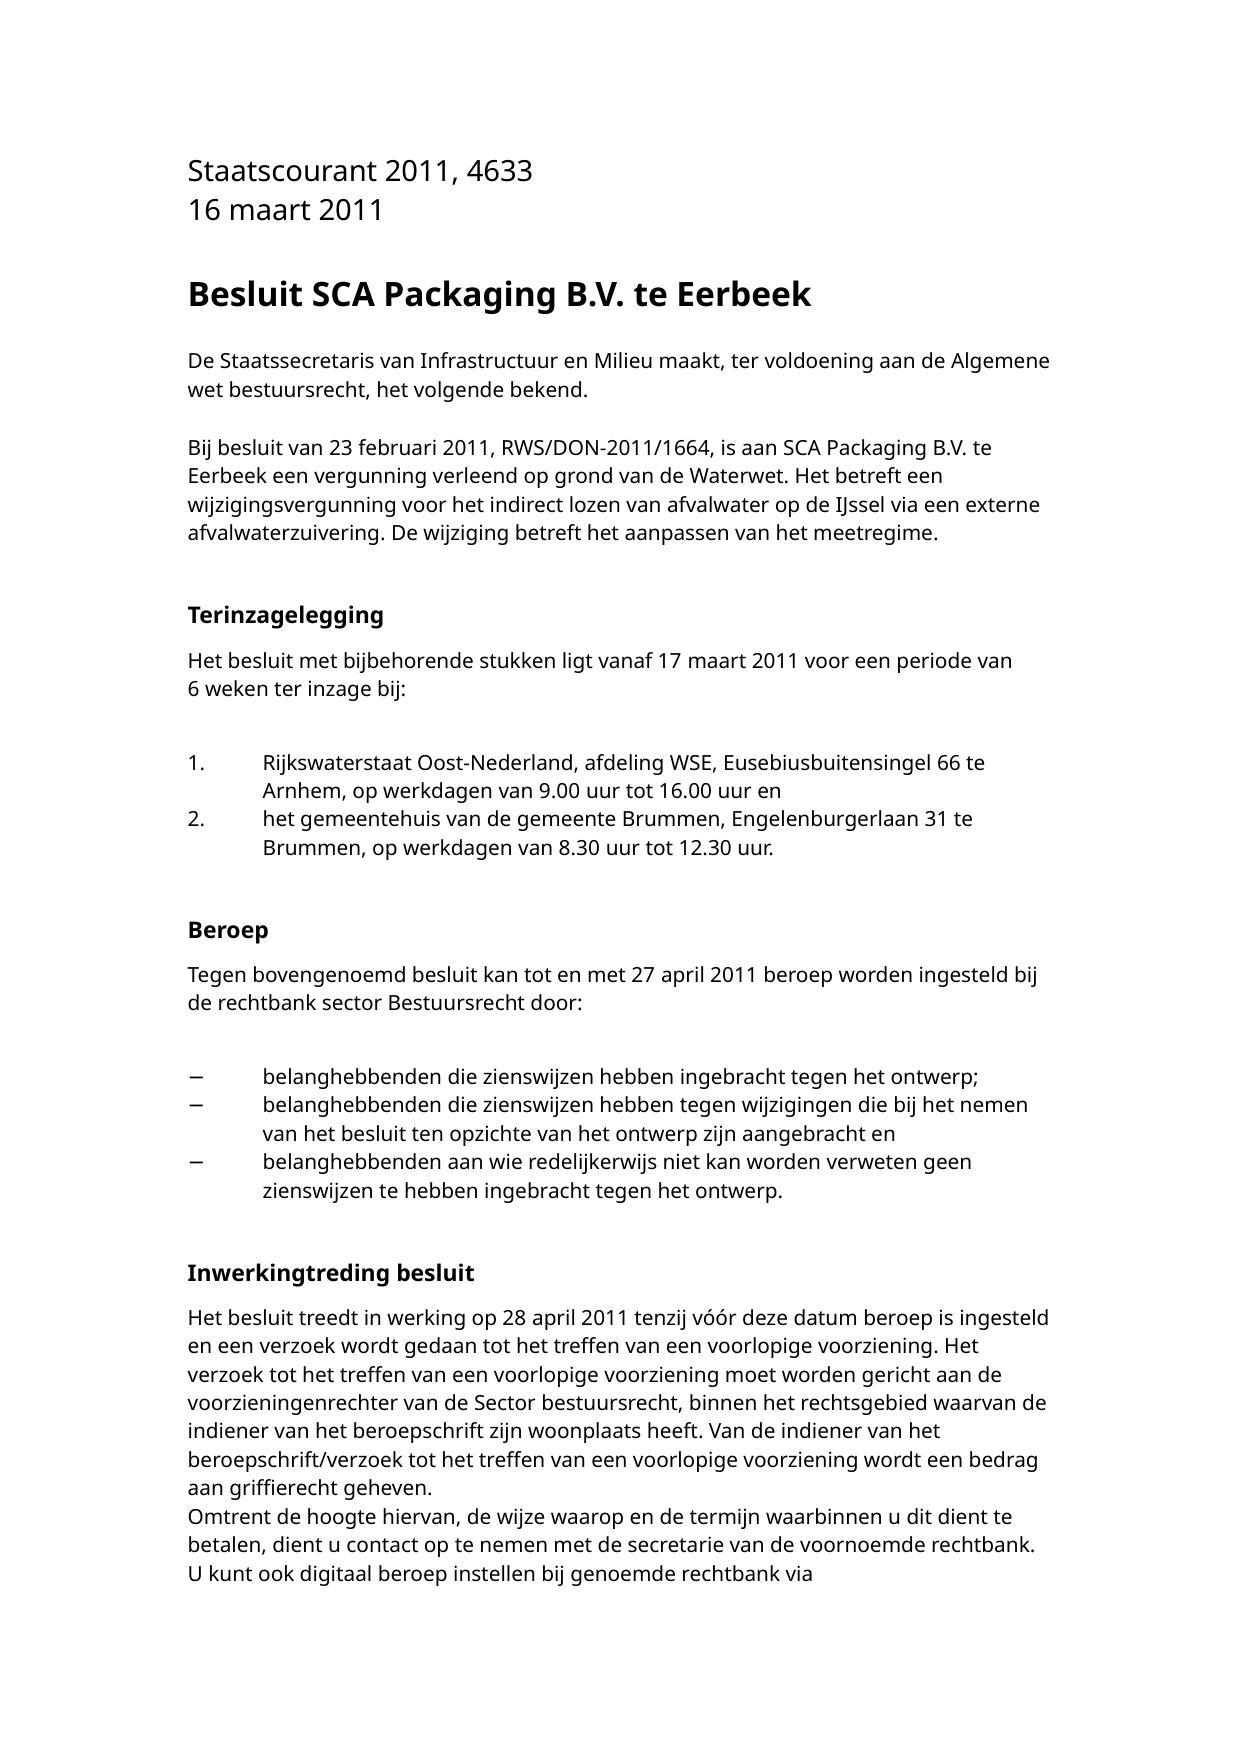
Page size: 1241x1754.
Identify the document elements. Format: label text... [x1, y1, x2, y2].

text Het besluit met bijbehorende stukken ligt vanaf 17 maart 2011 voor een periode van 6 weken ter inzage bij: [187, 646, 1053, 703]
subtitle Besluit SCA Packaging B.V. te Eerbeek [187, 271, 1053, 316]
list het gemeentehuis van de gemeente Brummen, Engelenburgerlaan 31 te Brummen, op werkdagen van 8.30 uur tot 12.30 uur. [187, 804, 1053, 861]
text Het besluit treedt in werking op 28 april 2011 tenzij vóór deze datum beroep is ingesteld en een verzoek wordt gedaan tot het treffen van een voorlopige voorziening. Het verzoek tot het treffen van een voorlopige voorziening moet worden gericht aan de voorzieningenrechter van de Sector bestuursrecht, binnen het rechtsgebied waarvan de indiener van het beroepschrift zijn woonplaats heeft. Van de indiener van het beroepschrift/verzoek tot het treffen van een voorlopige voorziening wordt een bedrag aan griffierecht geheven. [187, 1303, 1053, 1502]
text Omtrent de hoogte hiervan, de wijze waarop en de termijn waarbinnen u dit dient te betalen, dient u contact op te nemen met de secretarie van de voornoemde rechtbank. U kunt ook digitaal beroep instellen bij genoemde rechtbank via [187, 1502, 1053, 1587]
subtitle Beroep [187, 914, 1053, 945]
subtitle Terinzagelegging [187, 599, 1053, 631]
text 16 maart 2011 [187, 190, 1053, 229]
subtitle Inwerkingtreding besluit [187, 1257, 1053, 1288]
list belanghebbenden die zienswijzen hebben ingebracht tegen het ontwerp; [187, 1062, 1053, 1090]
text Staatscourant 2011, 4633 [187, 150, 1053, 190]
list Rijkswaterstaat Oost-Nederland, afdeling WSE, Eusebiusbuitensingel 66 te Arnhem, op werkdagen van 9.00 uur tot 16.00 uur en [187, 748, 1053, 804]
list belanghebbenden aan wie redelijkerwijs niet kan worden verweten geen zienswijzen te hebben ingebracht tegen het ontwerp. [187, 1147, 1053, 1204]
text Bij besluit van 23 februari 2011, RWS/DON-2011/1664, is aan SCA Packaging B.V. te Eerbeek een vergunning verleend op grond van de Waterwet. Het betreft een wijzigingsvergunning voor het indirect lozen van afvalwater op de IJssel via een externe afvalwaterzuivering. De wijziging betreft het aanpassen van het meetregime. [187, 433, 1053, 547]
list belanghebbenden die zienswijzen hebben tegen wijzigingen die bij het nemen van het besluit ten opzichte van het ontwerp zijn aangebracht en [187, 1090, 1053, 1147]
text De Staatssecretaris van Infrastructuur en Milieu maakt, ter voldoening aan de Algemene wet bestuursrecht, het volgende bekend. [187, 346, 1053, 403]
text Tegen bovengenoemd besluit kan tot en met 27 april 2011 beroep worden ingesteld bij de rechtbank sector Bestuursrecht door: [187, 960, 1053, 1017]
